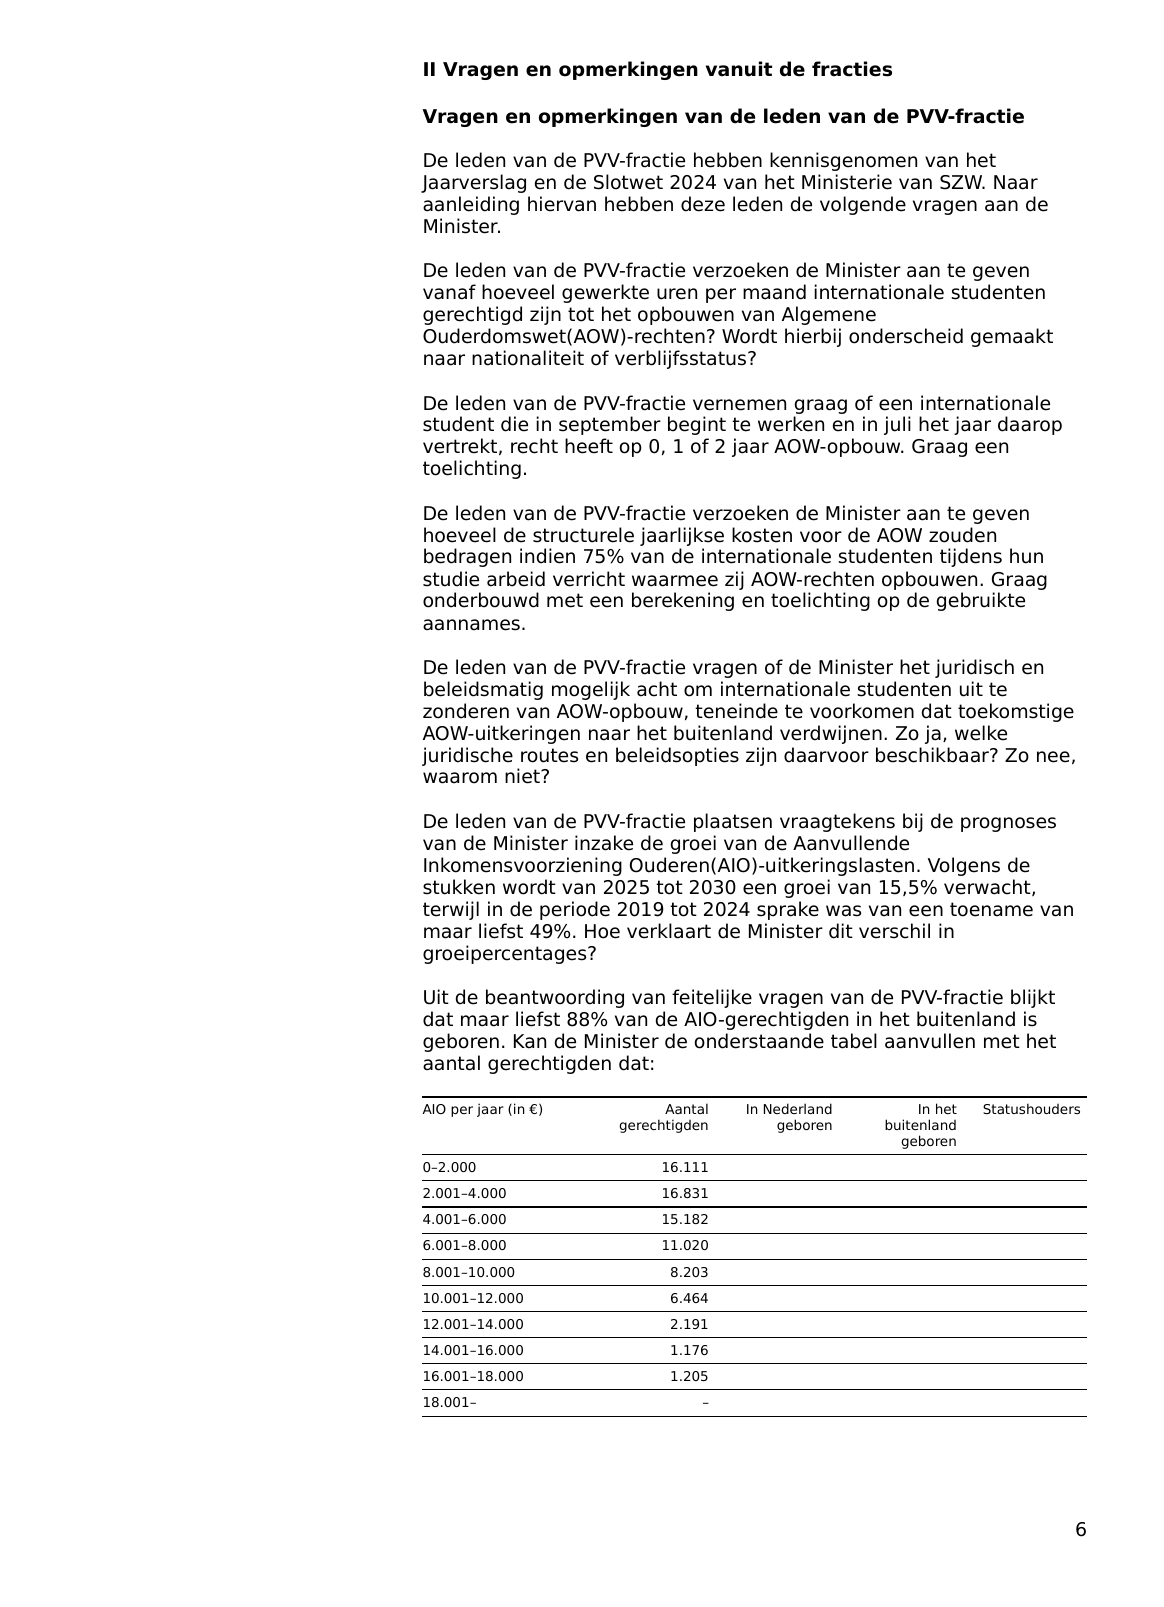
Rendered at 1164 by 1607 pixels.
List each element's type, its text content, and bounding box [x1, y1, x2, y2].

text De leden van de PVV-fractie hebben kennisgenomen van het Jaarverslag en de Slotwet 2024 van het Ministerie van SZW. Naar aanleiding hiervan hebben deze leden de volgende vragen aan de Minister. [422, 150, 1087, 238]
table_cell 15.182 [591, 1208, 714, 1232]
table_header In het buitenland geboren [839, 1098, 963, 1154]
table_cell 6.001–8.000 [422, 1234, 591, 1259]
table_cell [839, 1338, 963, 1363]
subtitle II Vragen en opmerkingen vanuit de fracties [422, 59, 1087, 81]
table_cell [839, 1312, 963, 1337]
table_cell 18.001– [422, 1390, 591, 1416]
table_cell 10.001–12.000 [422, 1286, 591, 1311]
table_cell [963, 1234, 1087, 1259]
table_cell [715, 1364, 838, 1389]
text De leden van de PVV-fractie plaatsen vraagtekens bij de prognoses van de Minister inzake de groei van de Aanvullende Inkomensvoorziening Ouderen(AIO)-uitkeringslasten. Volgens de stukken wordt van 2025 tot 2030 een groei van 15,5% verwacht, terwijl in de periode 2019 tot 2024 sprake was van een toename van maar liefst 49%. Hoe verklaart de Minister dit verschil in groeipercentages? [422, 811, 1087, 964]
table_cell [715, 1155, 838, 1180]
table_cell [715, 1286, 838, 1311]
table_cell [963, 1286, 1087, 1311]
table_cell – [591, 1390, 714, 1416]
table_cell [839, 1260, 963, 1285]
table_cell [715, 1338, 838, 1363]
text De leden van de PVV-fractie verzoeken de Minister aan te geven vanaf hoeveel gewerkte uren per maand internationale studenten gerechtigd zijn tot het opbouwen van Algemene Ouderdomswet(AOW)-rechten? Wordt hierbij onderscheid gemaakt naar nationaliteit of verblijfsstatus? [422, 260, 1087, 370]
table_cell [839, 1181, 963, 1206]
table_cell 2.191 [591, 1312, 714, 1337]
table_header In Nederland geboren [715, 1098, 838, 1154]
table_cell 2.001–4.000 [422, 1181, 591, 1206]
table_header Statushouders [963, 1098, 1087, 1154]
table_cell 1.176 [591, 1338, 714, 1363]
table_cell [963, 1181, 1087, 1206]
table_header Aantal gerechtigden [591, 1098, 714, 1154]
table_cell [963, 1364, 1087, 1389]
text Uit de beantwoording van feitelijke vragen van de PVV-fractie blijkt dat maar liefst 88% van de AIO-gerechtigden in het buitenland is geboren. Kan de Minister de onderstaande tabel aanvullen met het aantal gerechtigden dat: [422, 987, 1087, 1074]
table_cell 16.111 [591, 1155, 714, 1180]
table_cell [839, 1364, 963, 1389]
table_cell [839, 1390, 963, 1416]
text De leden van de PVV-fractie verzoeken de Minister aan te geven hoeveel de structurele jaarlijkse kosten voor de AOW zouden bedragen indien 75% van de internationale studenten tijdens hun studie arbeid verricht waarmee zij AOW-rechten opbouwen. Graag onderbouwd met een berekening en toelichting op de gebruikte aannames. [422, 502, 1087, 634]
table_cell 8.203 [591, 1260, 714, 1285]
table_cell 6.464 [591, 1286, 714, 1311]
text De leden van de PVV-fractie vragen of de Minister het juridisch en beleidsmatig mogelijk acht om internationale studenten uit te zonderen van AOW-opbouw, teneinde te voorkomen dat toekomstige AOW-uitkeringen naar het buitenland verdwijnen. Zo ja, welke juridische routes en beleidsopties zijn daarvoor beschikbaar? Zo nee, waarom niet? [422, 657, 1087, 788]
table_cell 14.001–16.000 [422, 1338, 591, 1363]
table_cell [839, 1155, 963, 1180]
table_cell [839, 1234, 963, 1259]
subtitle Vragen en opmerkingen van de leden van de PVV-fractie [422, 106, 1087, 128]
table_cell [715, 1181, 838, 1206]
table_cell 11.020 [591, 1234, 714, 1259]
text De leden van de PVV-fractie vernemen graag of een internationale student die in september begint te werken en in juli het jaar daarop vertrekt, recht heeft op 0, 1 of 2 jaar AOW-opbouw. Graag een toelichting. [422, 392, 1087, 480]
table_cell [715, 1234, 838, 1259]
table_cell 16.831 [591, 1181, 714, 1206]
table_cell [715, 1312, 838, 1337]
table_cell [963, 1390, 1087, 1416]
table_cell 1.205 [591, 1364, 714, 1389]
table_cell 0–2.000 [422, 1155, 591, 1180]
table_cell [715, 1260, 838, 1285]
table_cell 4.001–6.000 [422, 1208, 591, 1232]
table_cell [963, 1208, 1087, 1232]
table_cell 16.001–18.000 [422, 1364, 591, 1389]
table_cell [839, 1208, 963, 1232]
table_cell [839, 1286, 963, 1311]
table_cell [715, 1390, 838, 1416]
table_cell [963, 1312, 1087, 1337]
table_cell 12.001–14.000 [422, 1312, 591, 1337]
table_cell 8.001–10.000 [422, 1260, 591, 1285]
table_cell [963, 1338, 1087, 1363]
table_cell [963, 1155, 1087, 1180]
table_cell [963, 1260, 1087, 1285]
table_cell [715, 1208, 838, 1232]
table_header AIO per jaar (in €) [422, 1098, 591, 1154]
